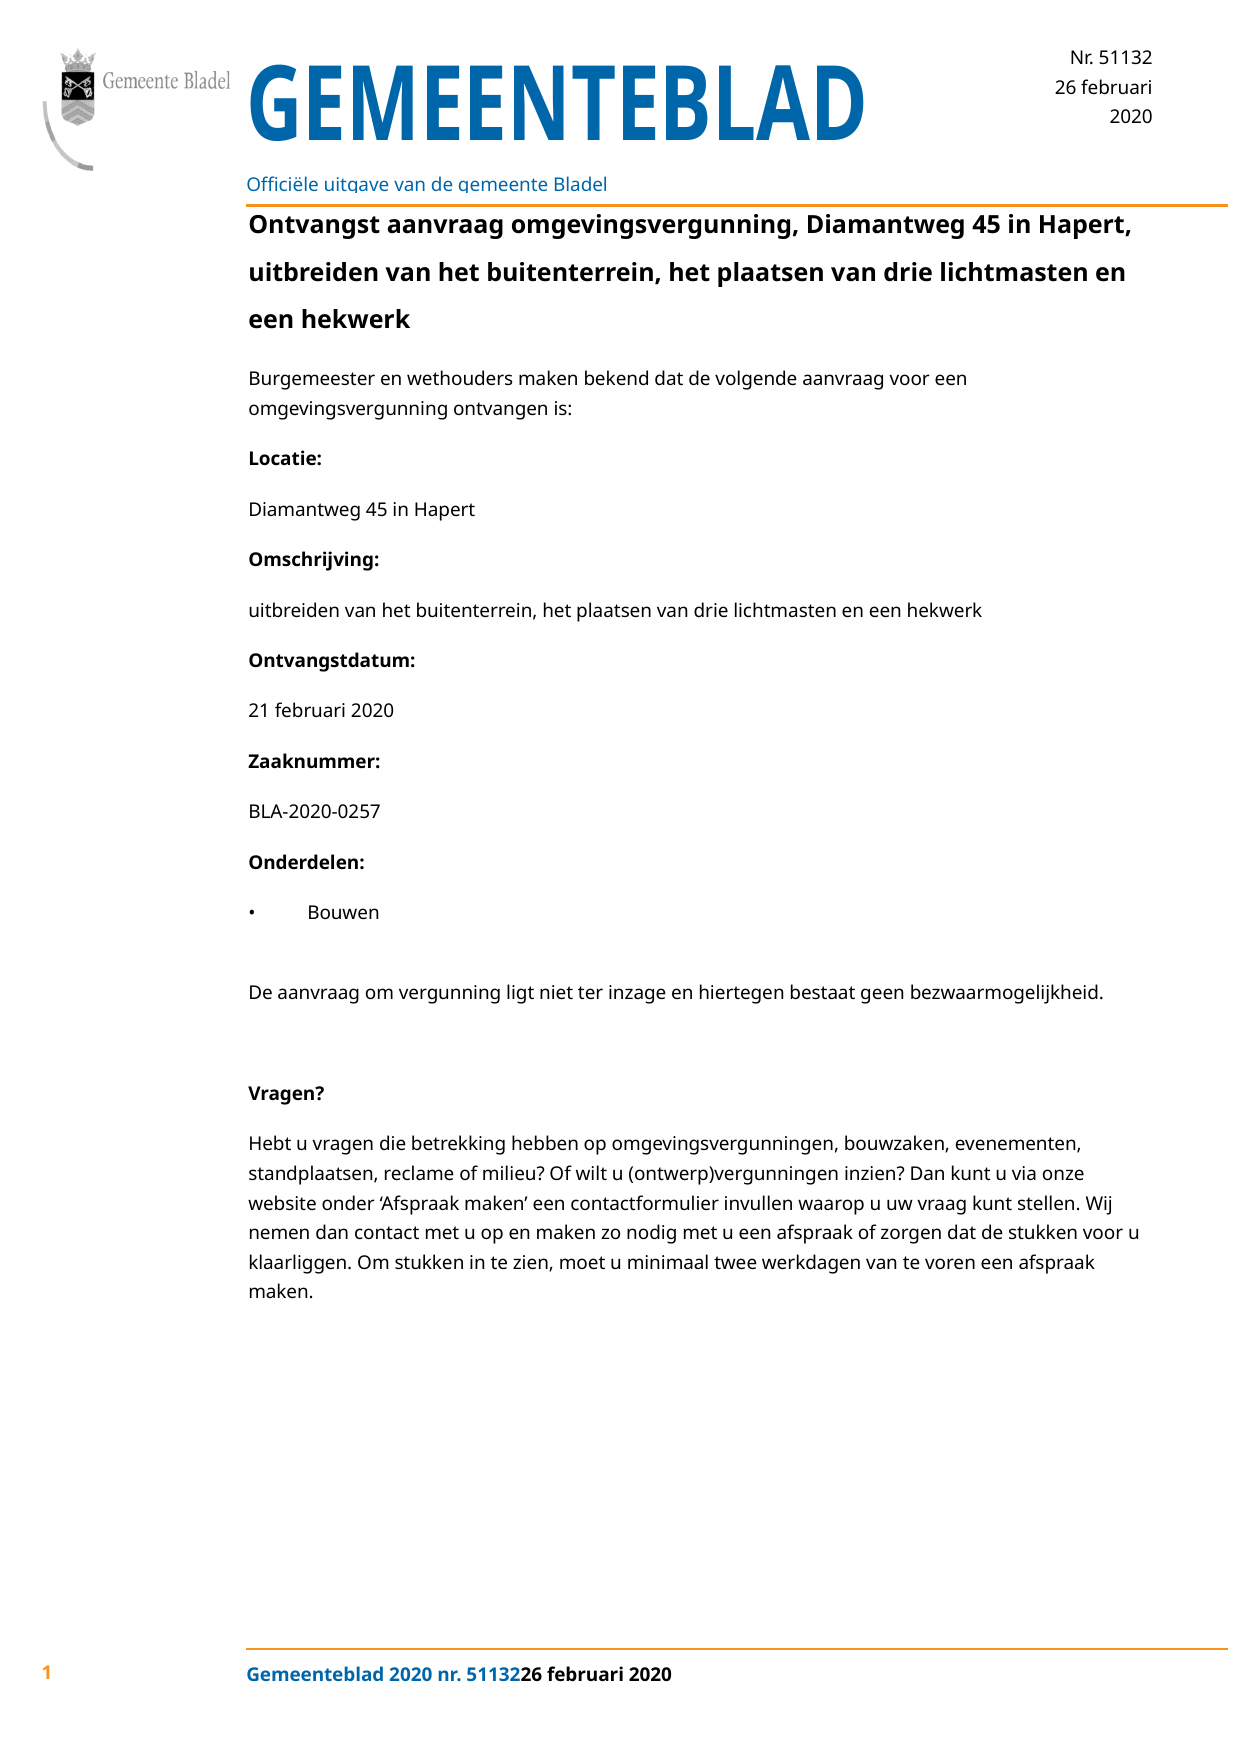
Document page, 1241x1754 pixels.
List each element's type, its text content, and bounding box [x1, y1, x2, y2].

text Vragen? [248, 1080, 1152, 1106]
text Hebt u vragen die betrekking hebben op omgevingsvergunningen, bouwzaken, evenementen, standplaatsen, reclame of milieu? Of wilt u (ontwerp)vergunningen inzien? Dan kunt u via onze website onder ‘Afspraak maken’ een contactformulier invullen waarop u uw vraag kunt stellen. Wij nemen dan contact met u op en maken zo nodig met u een afspraak of zorgen dat de stukken voor u klaarliggen. Om stukken in te zien, moet u minimaal twee werkdagen van te voren een afspraak maken. [248, 1131, 1152, 1304]
text Locatie: [248, 446, 1152, 471]
text De aanvraag om vergunning ligt niet ter inzage en hiertegen bestaat geen bezwaarmogelijkheid. [248, 979, 1152, 1005]
text uitbreiden van het buitenterrein, het plaatsen van drie lichtmasten en een hekwerk [248, 597, 1152, 622]
text BLA-2020-0257 [248, 798, 1152, 824]
text Onderdelen: [248, 849, 1152, 874]
text Omschrijving: [248, 546, 1152, 572]
text Ontvangst aanvraag omgevingsvergunning, Diamantweg 45 in Hapert, uitbreiden van het buitenterrein, het plaatsen van drie lichtmasten en een hekwerk [248, 207, 1152, 336]
text Ontvangstdatum: [248, 647, 1152, 673]
text Burgemeester en wethouders maken bekend dat de volgende aanvraag voor een omgevingsvergunning ontvangen is: [248, 366, 1152, 421]
text Zaaknummer: [248, 748, 1152, 774]
text Diamantweg 45 in Hapert [248, 496, 1152, 522]
picture [41, 47, 231, 172]
text 21 februari 2020 [248, 698, 1152, 723]
list Bouwen [248, 899, 1152, 925]
